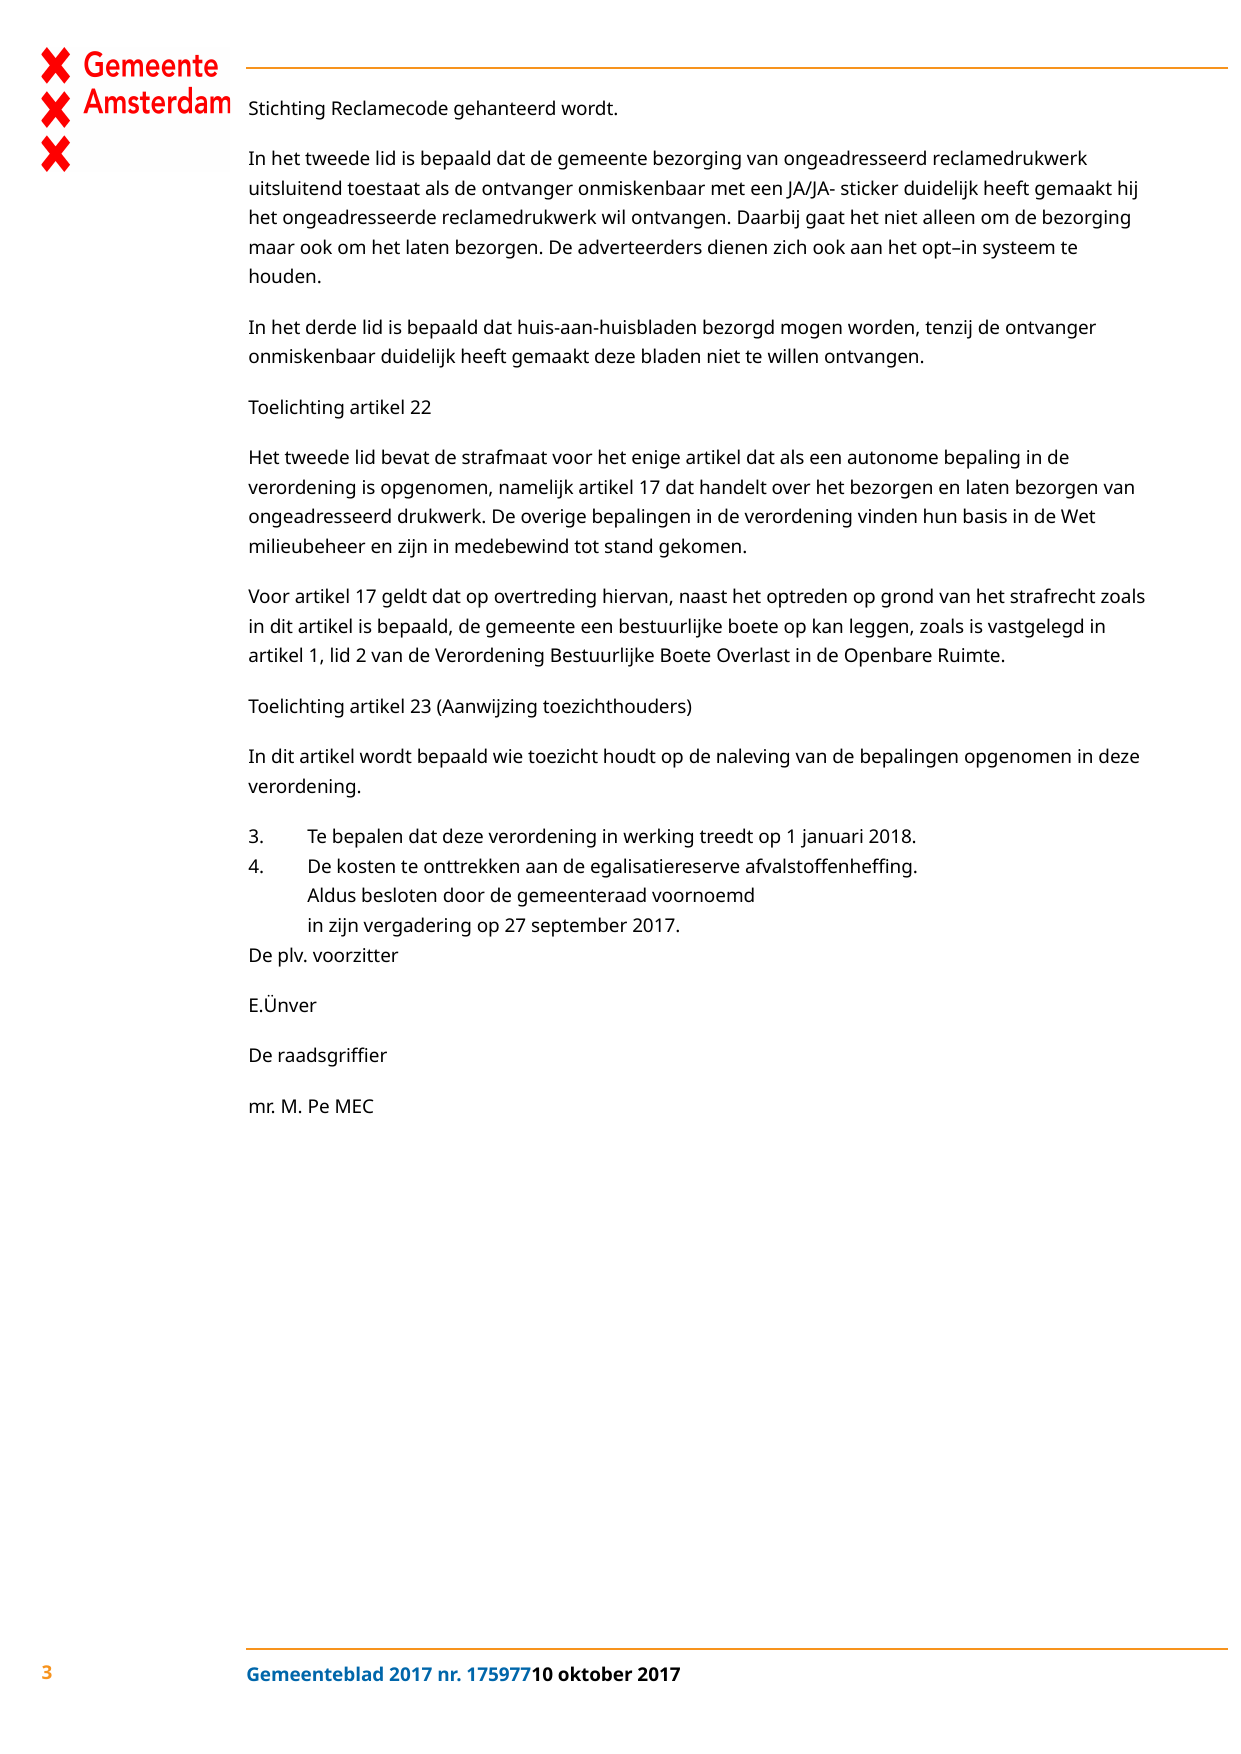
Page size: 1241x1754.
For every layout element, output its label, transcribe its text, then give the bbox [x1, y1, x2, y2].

list in zijn vergadering op 27 september 2017. [248, 912, 1152, 938]
text Stichting Reclamecode gehanteerd wordt. [248, 95, 1152, 121]
text In het tweede lid is bepaald dat de gemeente bezorging van ongeadresseerd reclamedrukwerk uitsluitend toestaat als de ontvanger onmiskenbaar met een JA/JA- sticker duidelijk heeft gemaakt hij het ongeadresseerde reclamedrukwerk wil ontvangen. Daarbij gaat het niet alleen om de bezorging maar ook om het laten bezorgen. De adverteerders dienen zich ook aan het opt–in systeem te houden. [248, 145, 1152, 289]
list De kosten te onttrekken aan de egalisatiereserve afvalstoffenheffing. [248, 853, 1152, 879]
text Toelichting artikel 22 [248, 394, 1152, 420]
text Voor artikel 17 geldt dat op overtreding hiervan, naast het optreden op grond van het strafrecht zoals in dit artikel is bepaald, de gemeente een bestuurlijke boete op kan leggen, zoals is vastgelegd in artikel 1, lid 2 van de Verordening Bestuurlijke Boete Overlast in de Openbare Ruimte. [248, 583, 1152, 668]
text Het tweede lid bevat de strafmaat voor het enige artikel dat als een autonome bepaling in de verordening is opgenomen, namelijk artikel 17 dat handelt over het bezorgen en laten bezorgen van ongeadresseerd drukwerk. De overige bepalingen in de verordening vinden hun basis in de Wet milieubeheer en zijn in medebewind tot stand gekomen. [248, 444, 1152, 559]
text E.Ünver [248, 992, 1152, 1018]
text Toelichting artikel 23 (Aanwijzing toezichthouders) [248, 693, 1152, 719]
text De plv. voorzitter [248, 942, 1152, 968]
text mr. M. Pe MEC [248, 1093, 1152, 1119]
text De raadsgriffier [248, 1043, 1152, 1068]
text In dit artikel wordt bepaald wie toezicht houdt op de naleving van de bepalingen opgenomen in deze verordening. [248, 743, 1152, 799]
list Aldus besloten door de gemeenteraad voornoemd [248, 883, 1152, 908]
list Te bepalen dat deze verordening in werking treedt op 1 januari 2018. [248, 823, 1152, 849]
picture [41, 47, 231, 172]
text In het derde lid is bepaald dat huis-aan-huisbladen bezorgd mogen worden, tenzij de ontvanger onmiskenbaar duidelijk heeft gemaakt deze bladen niet te willen ontvangen. [248, 314, 1152, 369]
